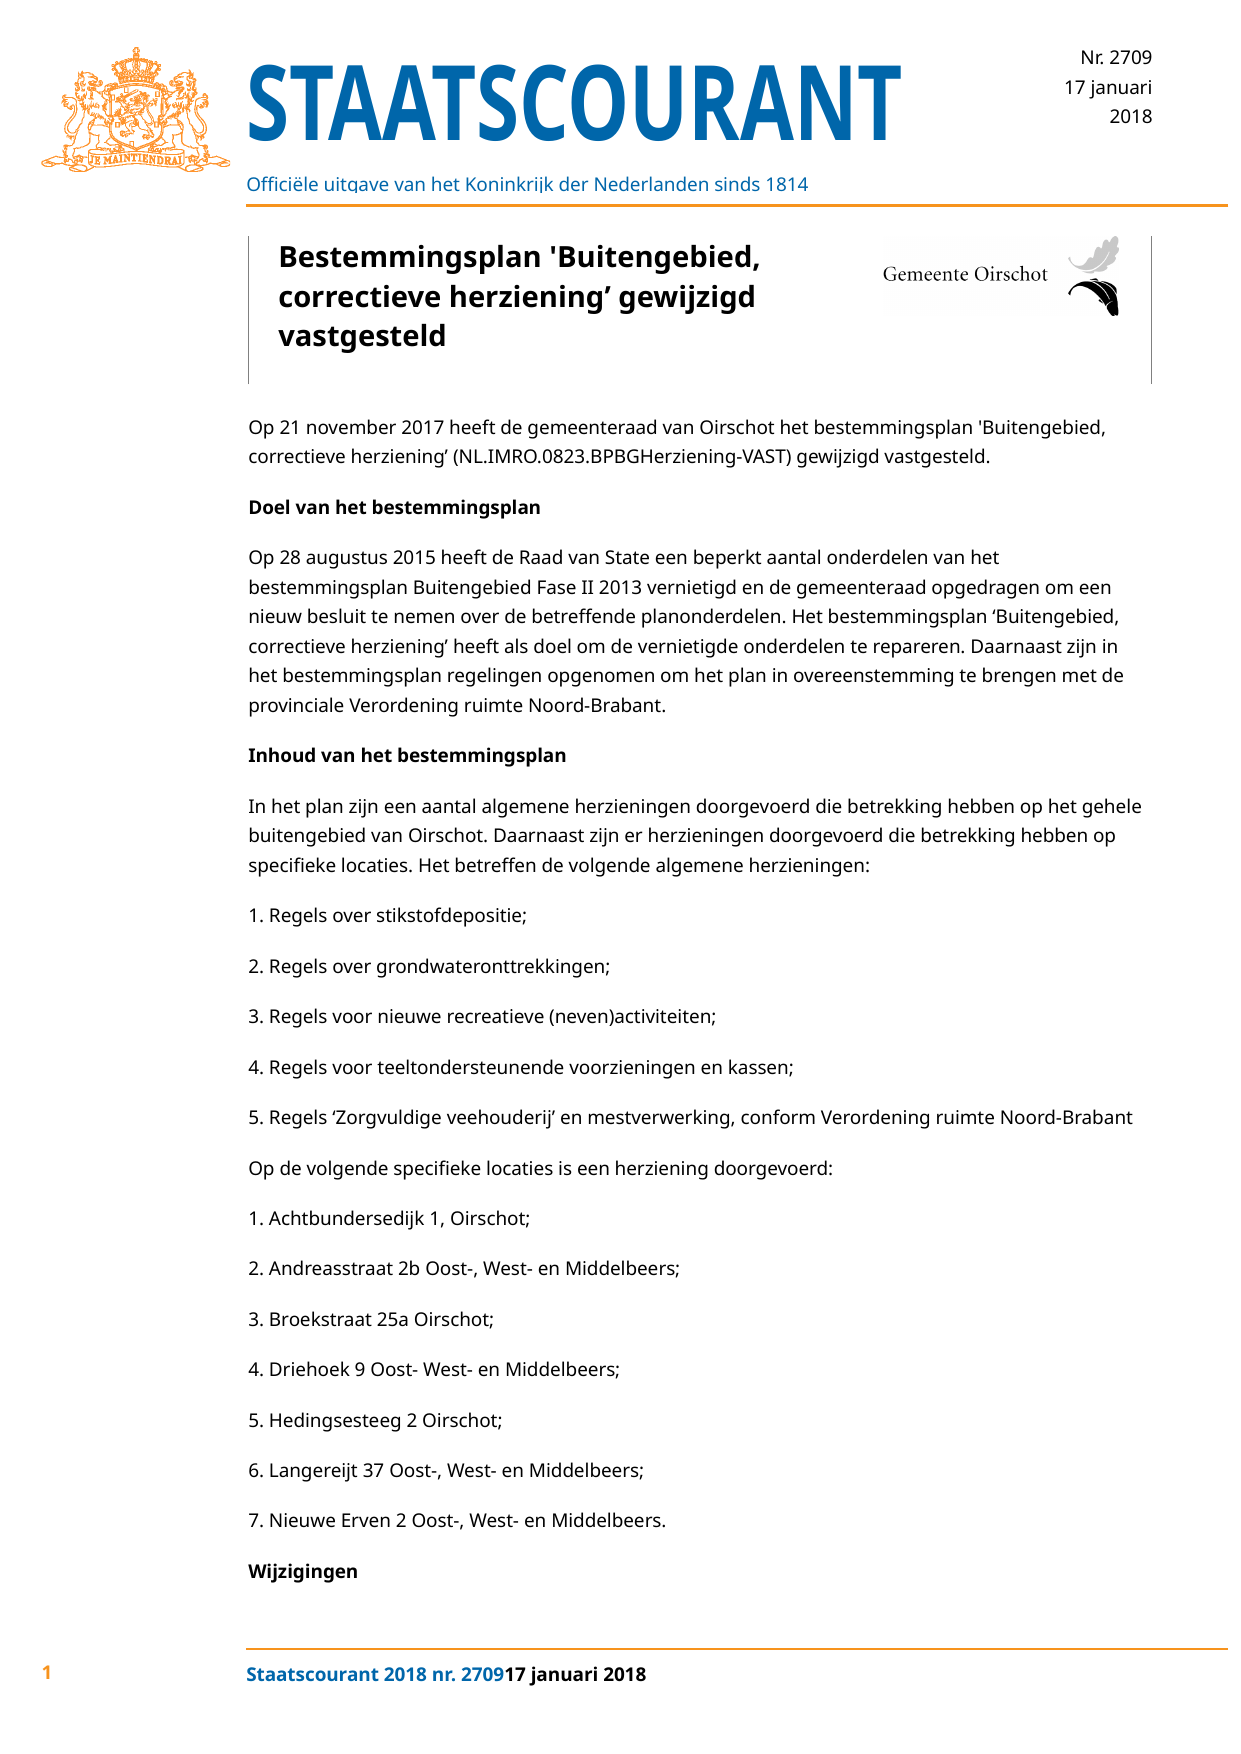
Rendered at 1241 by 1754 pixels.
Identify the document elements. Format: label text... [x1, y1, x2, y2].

text 6. Langereijt 37 Oost-, West- en Middelbeers; [248, 1457, 1152, 1483]
text 2. Andreasstraat 2b Oost-, West- en Middelbeers; [248, 1256, 1152, 1281]
text Doel van het bestemmingsplan [248, 494, 1152, 520]
text 5. Hedingsesteeg 2 Oirschot; [248, 1407, 1152, 1433]
text Op 28 augustus 2015 heeft de Raad van State een beperkt aantal onderdelen van het bestemmingsplan Buitengebied Fase II 2013 vernietigd en de gemeenteraad opgedragen om een nieuw besluit te nemen over de betreffende planonderdelen. Het bestemmingsplan ‘Buitengebied, correctieve herziening’ heeft als doel om de vernietigde onderdelen te repareren. Daarnaast zijn in het bestemmingsplan regelingen opgenomen om het plan in overeenstemming te brengen met de provinciale Verordening ruimte Noord-Brabant. [248, 544, 1152, 718]
text 1. Regels over stikstofdepositie; [248, 903, 1152, 928]
text 2. Regels over grondwateronttrekkingen; [248, 953, 1152, 979]
text Op de volgende specifieke locaties is een herziening doorgevoerd: [248, 1155, 1152, 1181]
text 4. Regels voor teeltondersteunende voorzieningen en kassen; [248, 1054, 1152, 1080]
text 3. Broekstraat 25a Oirschot; [248, 1306, 1152, 1332]
text In het plan zijn een aantal algemene herzieningen doorgevoerd die betrekking hebben op het gehele buitengebied van Oirschot. Daarnaast zijn er herzieningen doorgevoerd die betrekking hebben op specifieke locaties. Het betreffen de volgende algemene herzieningen: [248, 793, 1152, 878]
picture [41, 47, 231, 172]
text 7. Nieuwe Erven 2 Oost-, West- en Middelbeers. [248, 1508, 1152, 1533]
text 4. Driehoek 9 Oost- West- en Middelbeers; [248, 1356, 1152, 1382]
text Op 21 november 2017 heeft de gemeenteraad van Oirschot het bestemmingsplan 'Buitengebied, correctieve herziening’ (NL.IMRO.0823.BPBGHerziening-VAST) gewijzigd vastgesteld. [248, 414, 1152, 469]
table_header [850, 236, 1151, 384]
text 5. Regels ‘Zorgvuldige veehouderij’ en mestverwerking, conform Verordening ruimte Noord-Brabant [248, 1104, 1152, 1130]
text Wijzigingen [248, 1558, 1152, 1584]
picture [882, 236, 1119, 316]
table_header Bestemmingsplan 'Buitengebied, correctieve herziening’ gewijzigd vastgesteld [249, 236, 850, 384]
text Inhoud van het bestemmingsplan [248, 743, 1152, 768]
text 3. Regels voor nieuwe recreatieve (neven)activiteiten; [248, 1003, 1152, 1029]
text 1. Achtbundersedijk 1, Oirschot; [248, 1205, 1152, 1231]
